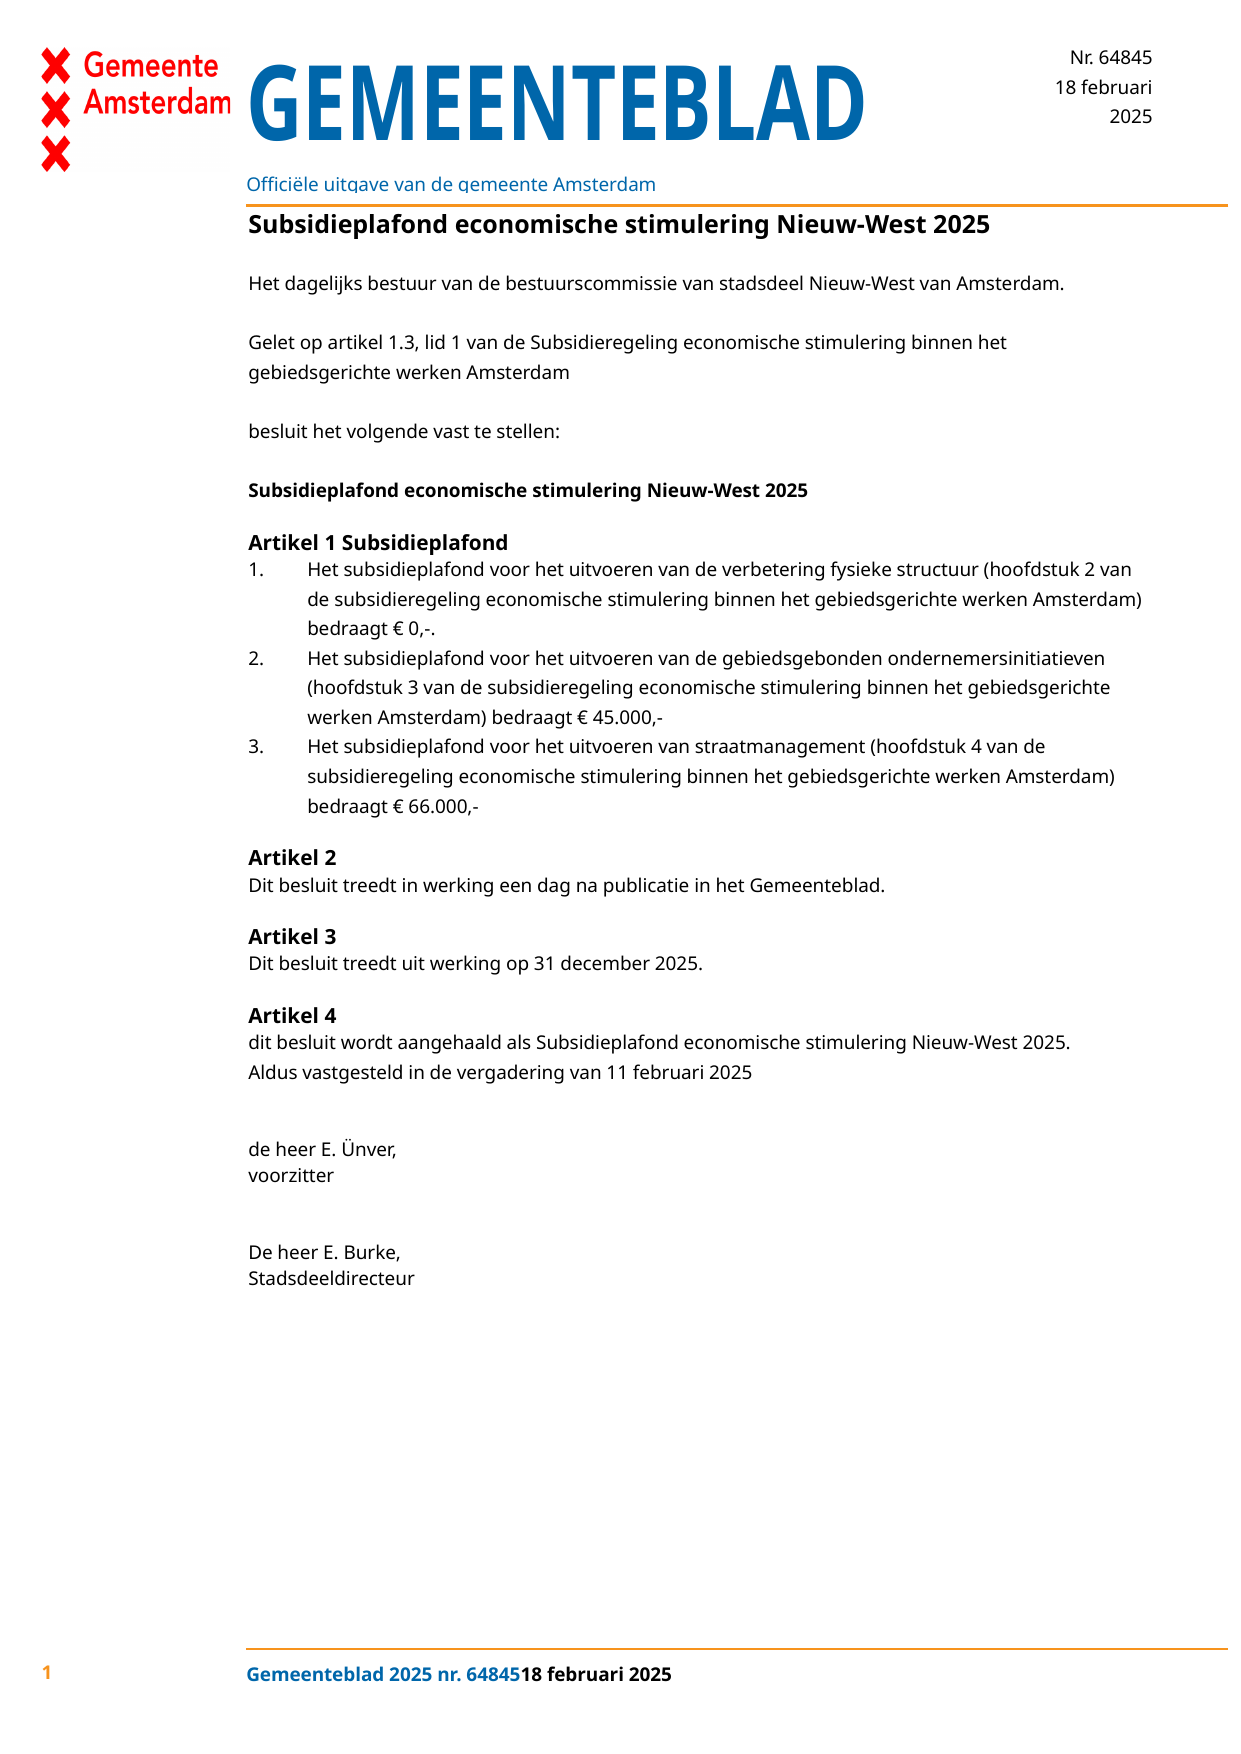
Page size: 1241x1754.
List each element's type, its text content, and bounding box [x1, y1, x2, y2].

text Dit besluit treedt in werking een dag na publicatie in het Gemeenteblad. [248, 872, 1152, 897]
text Dit besluit treedt uit werking op 31 december 2025. [248, 951, 1152, 976]
text besluit het volgende vast te stellen: [248, 418, 1152, 444]
text Artikel 4 [248, 1001, 1152, 1029]
text Subsidieplafond economische stimulering Nieuw-West 2025 [248, 207, 1152, 241]
text Artikel 1 Subsidieplafond [248, 528, 1152, 556]
text Aldus vastgesteld in de vergadering van 11 februari 2025 [248, 1059, 1152, 1085]
list Het subsidieplafond voor het uitvoeren van straatmanagement (hoofdstuk 4 van de subsidieregeling economische stimulering binnen het gebiedsgerichte werken Amsterdam) bedraagt € 66.000,- [248, 734, 1152, 819]
text Artikel 3 [248, 922, 1152, 951]
text Het dagelijks bestuur van de bestuurscommissie van stadsdeel Nieuw-West van Amsterdam. [248, 270, 1152, 296]
text de heer E. Ünver, [248, 1136, 1152, 1162]
picture [41, 47, 231, 172]
text Artikel 2 [248, 843, 1152, 872]
text dit besluit wordt aangehaald als Subsidieplafond economische stimulering Nieuw-West 2025. [248, 1029, 1152, 1055]
text Stadsdeeldirecteur [248, 1265, 1152, 1291]
text voorzitter [248, 1162, 1152, 1188]
list Het subsidieplafond voor het uitvoeren van de verbetering fysieke structuur (hoofdstuk 2 van de subsidieregeling economische stimulering binnen het gebiedsgerichte werken Amsterdam) bedraagt € 0,-. [248, 556, 1152, 641]
text Subsidieplafond economische stimulering Nieuw-West 2025 [248, 477, 1152, 503]
list Het subsidieplafond voor het uitvoeren van de gebiedsgebonden ondernemersinitiatieven (hoofdstuk 3 van de subsidieregeling economische stimulering binnen het gebiedsgerichte werken Amsterdam) bedraagt € 45.000,- [248, 645, 1152, 730]
text De heer E. Burke, [248, 1239, 1152, 1265]
text Gelet op artikel 1.3, lid 1 van de Subsidieregeling economische stimulering binnen het gebiedsgerichte werken Amsterdam [248, 329, 1152, 385]
